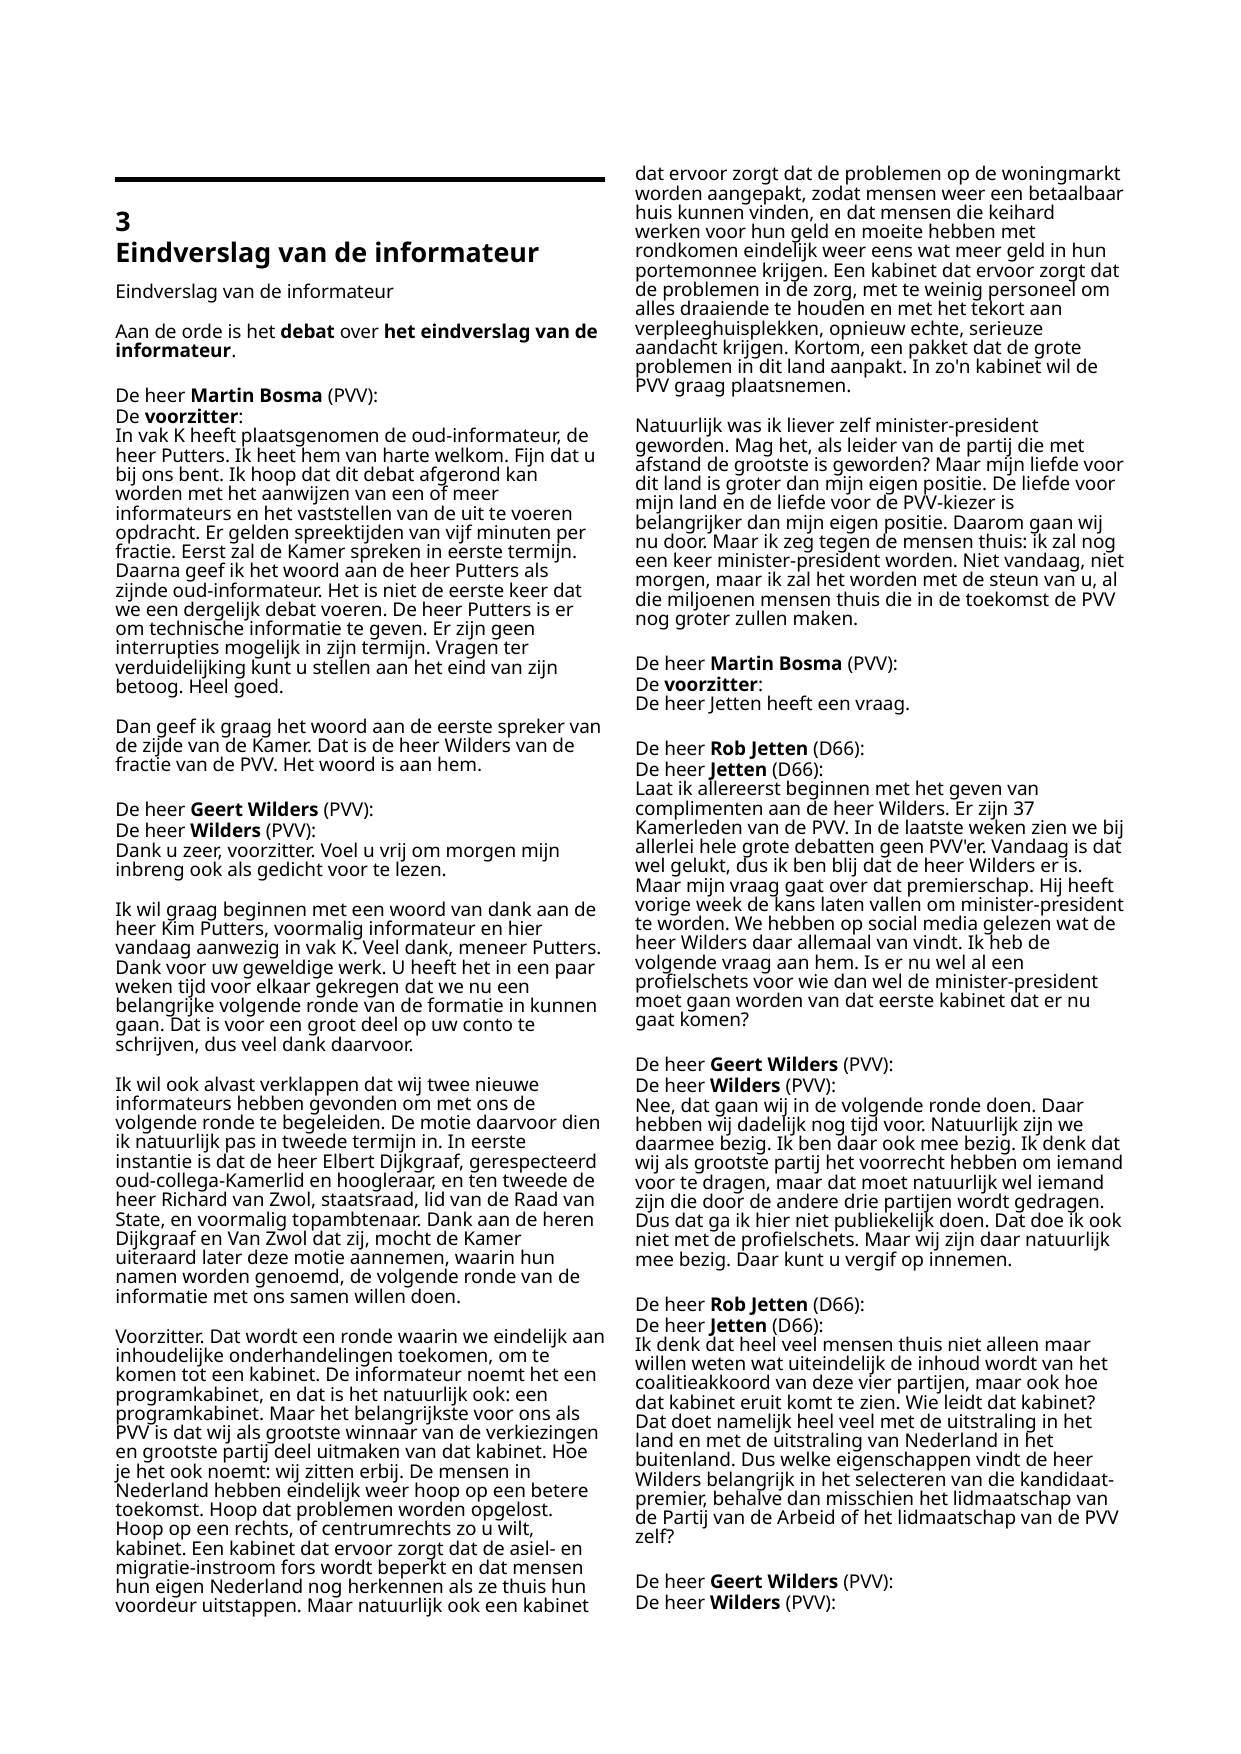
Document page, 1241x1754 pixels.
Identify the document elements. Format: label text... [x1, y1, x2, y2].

text De heer Jetten (D66): [635, 761, 1125, 780]
text Dan geef ik graag het woord aan de eerste spreker van de zijde van de Kamer. Dat is de heer Wilders van de fractie van de PVV. Het woord is aan hem. [115, 718, 605, 776]
text Ik denk dat heel veel mensen thuis niet alleen maar willen weten wat uiteindelijk de inhoud wordt van het coalitieakkoord van deze vier partijen, maar ook hoe dat kabinet eruit komt te zien. Wie leidt dat kabinet? Dat doet namelijk heel veel met de uitstraling in het land en met de uitstraling van Nederland in het buitenland. Dus welke eigenschappen vindt de heer Wilders belangrijk in het selecteren van die kandidaat-premier, behalve dan misschien het lidmaatschap van de Partij van de Arbeid of het lidmaatschap van de PVV zelf? [635, 1336, 1125, 1548]
text De voorzitter: [635, 676, 1125, 695]
text De heer Martin Bosma (PVV): [115, 382, 605, 408]
text De heer Wilders (PVV): [635, 1594, 1125, 1614]
text De heer Geert Wilders (PVV): [635, 1569, 1125, 1594]
text Nee, dat gaan wij in de volgende ronde doen. Daar hebben wij dadelijk nog tijd voor. Natuurlijk zijn we daarmee bezig. Ik ben daar ook mee bezig. Ik denk dat wij als grootste partij het voorrecht hebben om iemand voor te dragen, maar dat moet natuurlijk wel iemand zijn die door de andere drie partijen wordt gedragen. Dus dat ga ik hier niet publiekelijk doen. Dat doe ik ook niet met de profielschets. Maar wij zijn daar natuurlijk mee bezig. Daar kunt u vergif op innemen. [635, 1097, 1125, 1270]
text De heer Wilders (PVV): [115, 822, 605, 842]
text Laat ik allereerst beginnen met het geven van complimenten aan de heer Wilders. Er zijn 37 Kamerleden van de PVV. In de laatste weken zien we bij allerlei hele grote debatten geen PVV'er. Vandaag is dat wel gelukt, dus ik ben blij dat de heer Wilders er is. Maar mijn vraag gaat over dat premierschap. Hij heeft vorige week de kans laten vallen om minister-president te worden. We hebben op social media gelezen wat de heer Wilders daar allemaal van vindt. Ik heb de volgende vraag aan hem. Is er nu wel al een profielschets voor wie dan wel de minister-president moet gaan worden van dat eerste kabinet dat er nu gaat komen? [635, 780, 1125, 1031]
text Voorzitter. Dat wordt een ronde waarin we eindelijk aan inhoudelijke onderhandelingen toekomen, om te komen tot een kabinet. De informateur noemt het een programkabinet, en dat is het natuurlijk ook: een programkabinet. Maar het belangrijkste voor ons als PVV is dat wij als grootste winnaar van de verkiezingen en grootste partij deel uitmaken van dat kabinet. Hoe je het ook noemt: wij zitten erbij. De mensen in Nederland hebben eindelijk weer hoop op een betere toekomst. Hoop dat problemen worden opgelost. Hoop op een rechts, of centrumrechts zo u wilt, kabinet. Een kabinet dat ervoor zorgt dat de asiel- en migratie-instroom fors wordt beperkt en dat mensen hun eigen Nederland nog herkennen als ze thuis hun voordeur uitstappen. Maar natuurlijk ook een kabinet [115, 1328, 605, 1617]
text De heer Jetten (D66): [635, 1317, 1125, 1336]
text De heer Geert Wilders (PVV): [635, 1052, 1125, 1077]
text Eindverslag van de informateur [115, 283, 605, 302]
text In vak K heeft plaatsgenomen de oud-informateur, de heer Putters. Ik heet hem van harte welkom. Fijn dat u bij ons bent. Ik hoop dat dit debat afgerond kan worden met het aanwijzen van een of meer informateurs en het vaststellen van de uit te voeren opdracht. Er gelden spreektijden van vijf minuten per fractie. Eerst zal de Kamer spreken in eerste termijn. Daarna geef ik het woord aan de heer Putters als zijnde oud-informateur. Het is niet de eerste keer dat we een dergelijk debat voeren. De heer Putters is er om technische informatie te geven. Er zijn geen interrupties mogelijk in zijn termijn. Vragen ter verduidelijking kunt u stellen aan het eind van zijn betoog. Heel goed. [115, 427, 605, 697]
text Ik wil ook alvast verklappen dat wij twee nieuwe informateurs hebben gevonden om met ons de volgende ronde te begeleiden. De motie daarvoor dien ik natuurlijk pas in tweede termijn in. In eerste instantie is dat de heer Elbert Dijkgraaf, gerespecteerd oud-collega-Kamerlid en hoogleraar, en ten tweede de heer Richard van Zwol, staatsraad, lid van de Raad van State, en voormalig topambtenaar. Dank aan de heren Dijkgraaf en Van Zwol dat zij, mocht de Kamer uiteraard later deze motie aannemen, waarin hun namen worden genoemd, de volgende ronde van de informatie met ons samen willen doen. [115, 1076, 605, 1307]
text Aan de orde is het debat over het eindverslag van de informateur. [115, 323, 605, 362]
text De heer Martin Bosma (PVV): [635, 650, 1125, 676]
text Dank u zeer, voorzitter. Voel u vrij om morgen mijn inbreng ook als gedicht voor te lezen. [115, 842, 605, 880]
text Natuurlijk was ik liever zelf minister-president geworden. Mag het, als leider van de partij die met afstand de grootste is geworden? Maar mijn liefde voor dit land is groter dan mijn eigen positie. De liefde voor mijn land en de liefde voor de PVV-kiezer is belangrijker dan mijn eigen positie. Daarom gaan wij nu door. Maar ik zeg tegen de mensen thuis: ik zal nog een keer minister-president worden. Niet vandaag, niet morgen, maar ik zal het worden met de steun van u, al die miljoenen mensen thuis die in de toekomst de PVV nog groter zullen maken. [635, 417, 1125, 629]
text dat ervoor zorgt dat de problemen op de woningmarkt worden aangepakt, zodat mensen weer een betaalbaar huis kunnen vinden, en dat mensen die keihard werken voor hun geld en moeite hebben met rondkomen eindelijk weer eens wat meer geld in hun portemonnee krijgen. Een kabinet dat ervoor zorgt dat de problemen in de zorg, met te weinig personeel om alles draaiende te houden en met het tekort aan verpleeghuisplekken, opnieuw echte, serieuze aandacht krijgen. Kortom, een pakket dat de grote problemen in dit land aanpakt. In zo'n kabinet wil de PVV graag plaatsnemen. [635, 165, 1125, 397]
text De heer Rob Jetten (D66): [635, 735, 1125, 761]
text De heer Jetten heeft een vraag. [635, 695, 1125, 714]
text Ik wil graag beginnen met een woord van dank aan de heer Kim Putters, voormalig informateur en hier vandaag aanwezig in vak K. Veel dank, meneer Putters. Dank voor uw geweldige werk. U heeft het in een paar weken tijd voor elkaar gekregen dat we nu een belangrijke volgende ronde van de formatie in kunnen gaan. Dat is voor een groot deel op uw conto te schrijven, dus veel dank daarvoor. [115, 901, 605, 1055]
text De heer Rob Jetten (D66): [635, 1291, 1125, 1317]
text 3 [115, 203, 605, 239]
text De heer Geert Wilders (PVV): [115, 797, 605, 822]
text Eindverslag van de informateur [115, 239, 605, 283]
text De heer Wilders (PVV): [635, 1077, 1125, 1097]
text De voorzitter: [115, 408, 605, 427]
